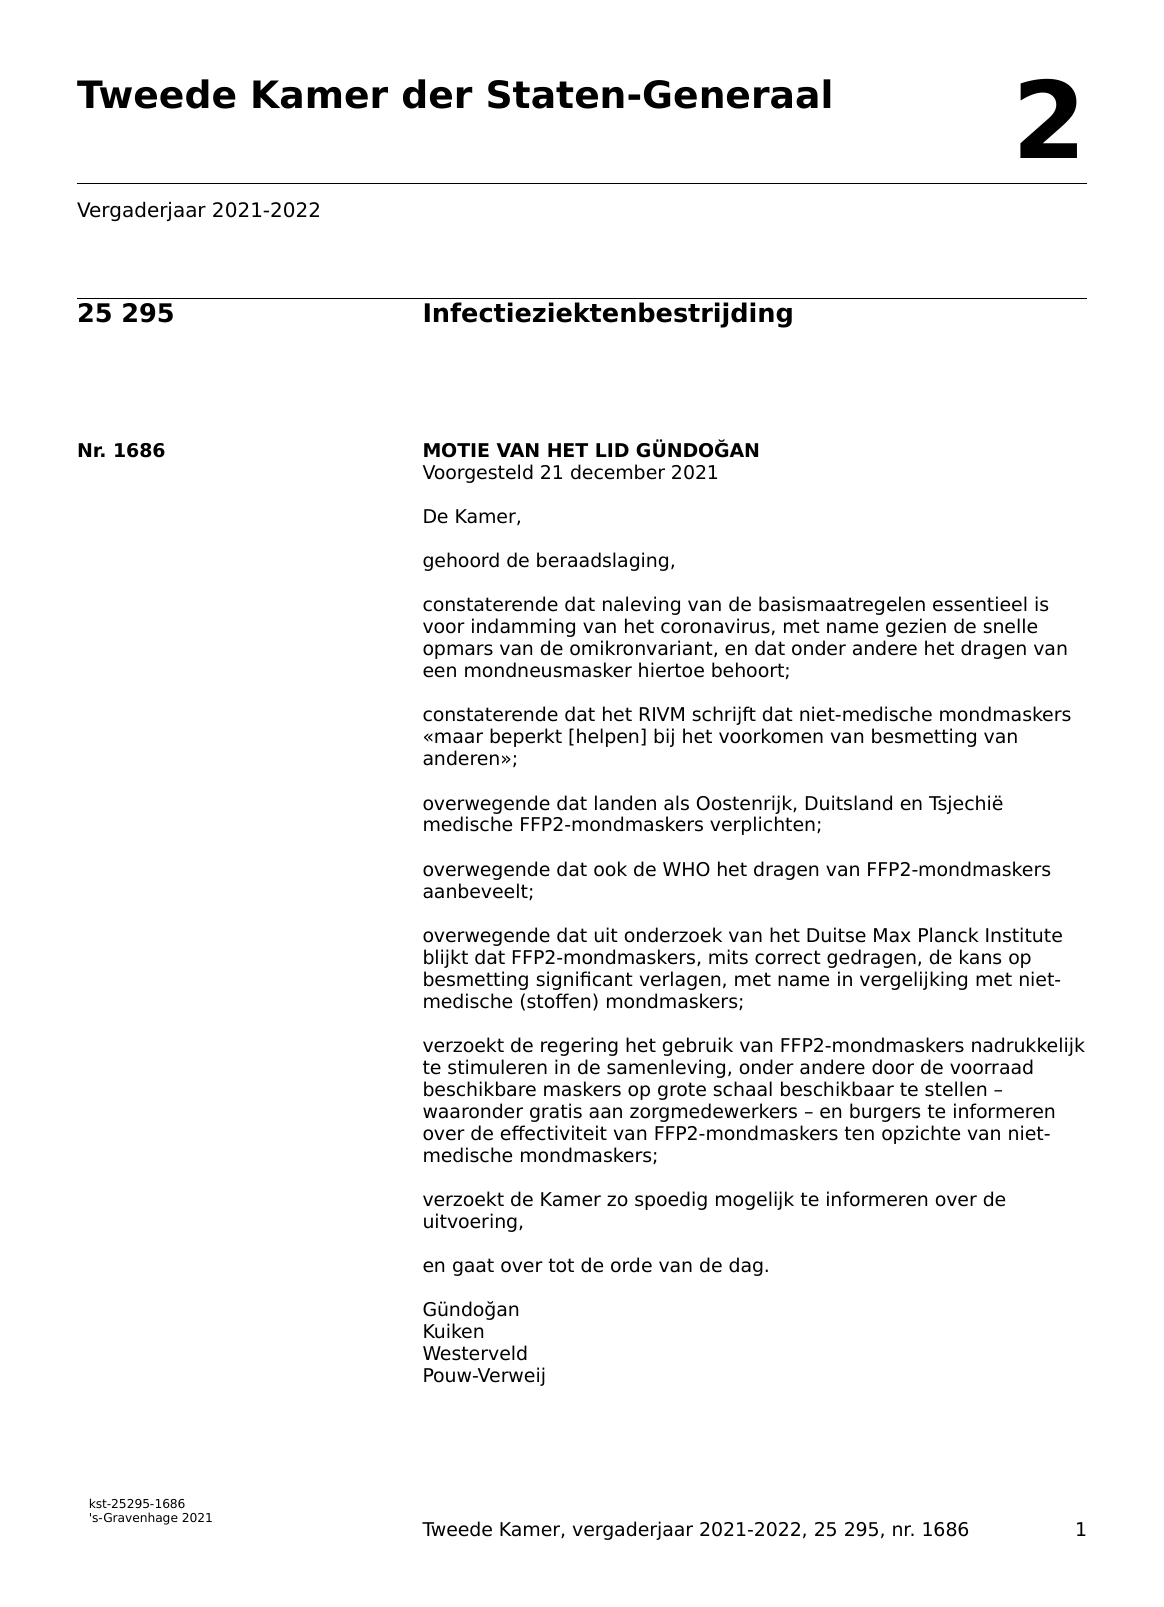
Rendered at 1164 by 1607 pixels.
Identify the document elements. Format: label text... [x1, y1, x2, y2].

text Voorgesteld 21 december 2021 [422, 462, 1087, 484]
subtitle 25 295 Infectieziektenbestrijding [77, 299, 1087, 329]
text en gaat over tot de orde van de dag. [422, 1255, 1087, 1277]
text overwegende dat uit onderzoek van het Duitse Max Planck Institute blijkt dat FFP2-mondmaskers, mits correct gedragen, de kans op besmetting significant verlagen, met name in vergelijking met niet-medische (stoffen) mondmaskers; [422, 925, 1087, 1013]
text overwegende dat ook de WHO het dragen van FFP2-mondmaskers aanbeveelt; [422, 858, 1087, 902]
text verzoekt de Kamer zo spoedig mogelijk te informeren over de uitvoering, [422, 1189, 1087, 1233]
text De Kamer, [422, 506, 1087, 528]
text kst-25295-1686 [88, 1497, 323, 1511]
text Pouw-Verweij [422, 1365, 1087, 1387]
text verzoekt de regering het gebruik van FFP2-mondmaskers nadrukkelijk te stimuleren in de samenleving, onder andere door de voorraad beschikbare maskers op grote schaal beschikbaar te stellen – waaronder gratis aan zorgmedewerkers – en burgers te informeren over de effectiviteit van FFP2-mondmaskers ten opzichte van niet-medische mondmaskers; [422, 1035, 1087, 1167]
text Westerveld [422, 1343, 1087, 1365]
subtitle Nr. 1686 MOTIE VAN HET LID GÜNDOĞAN [77, 440, 1087, 462]
text Gündoğan [422, 1299, 1087, 1321]
text constaterende dat naleving van de basismaatregelen essentieel is voor indamming van het coronavirus, met name gezien de snelle opmars van de omikronvariant, en dat onder andere het dragen van een mondneusmasker hiertoe behoort; [422, 594, 1087, 682]
text 's-Gravenhage 2021 [88, 1511, 323, 1525]
text constaterende dat het RIVM schrijft dat niet-medische mondmaskers «maar beperkt [helpen] bij het voorkomen van besmetting van anderen»; [422, 704, 1087, 770]
table_header 2 [886, 59, 1087, 183]
text Kuiken [422, 1321, 1087, 1343]
text overwegende dat landen als Oostenrijk, Duitsland en Tsjechië medische FFP2-mondmaskers verplichten; [422, 792, 1087, 836]
text gehoord de beraadslaging, [422, 550, 1087, 572]
table_cell Vergaderjaar 2021-2022 [77, 184, 1087, 298]
table_header Tweede Kamer der Staten-Generaal [77, 59, 886, 183]
